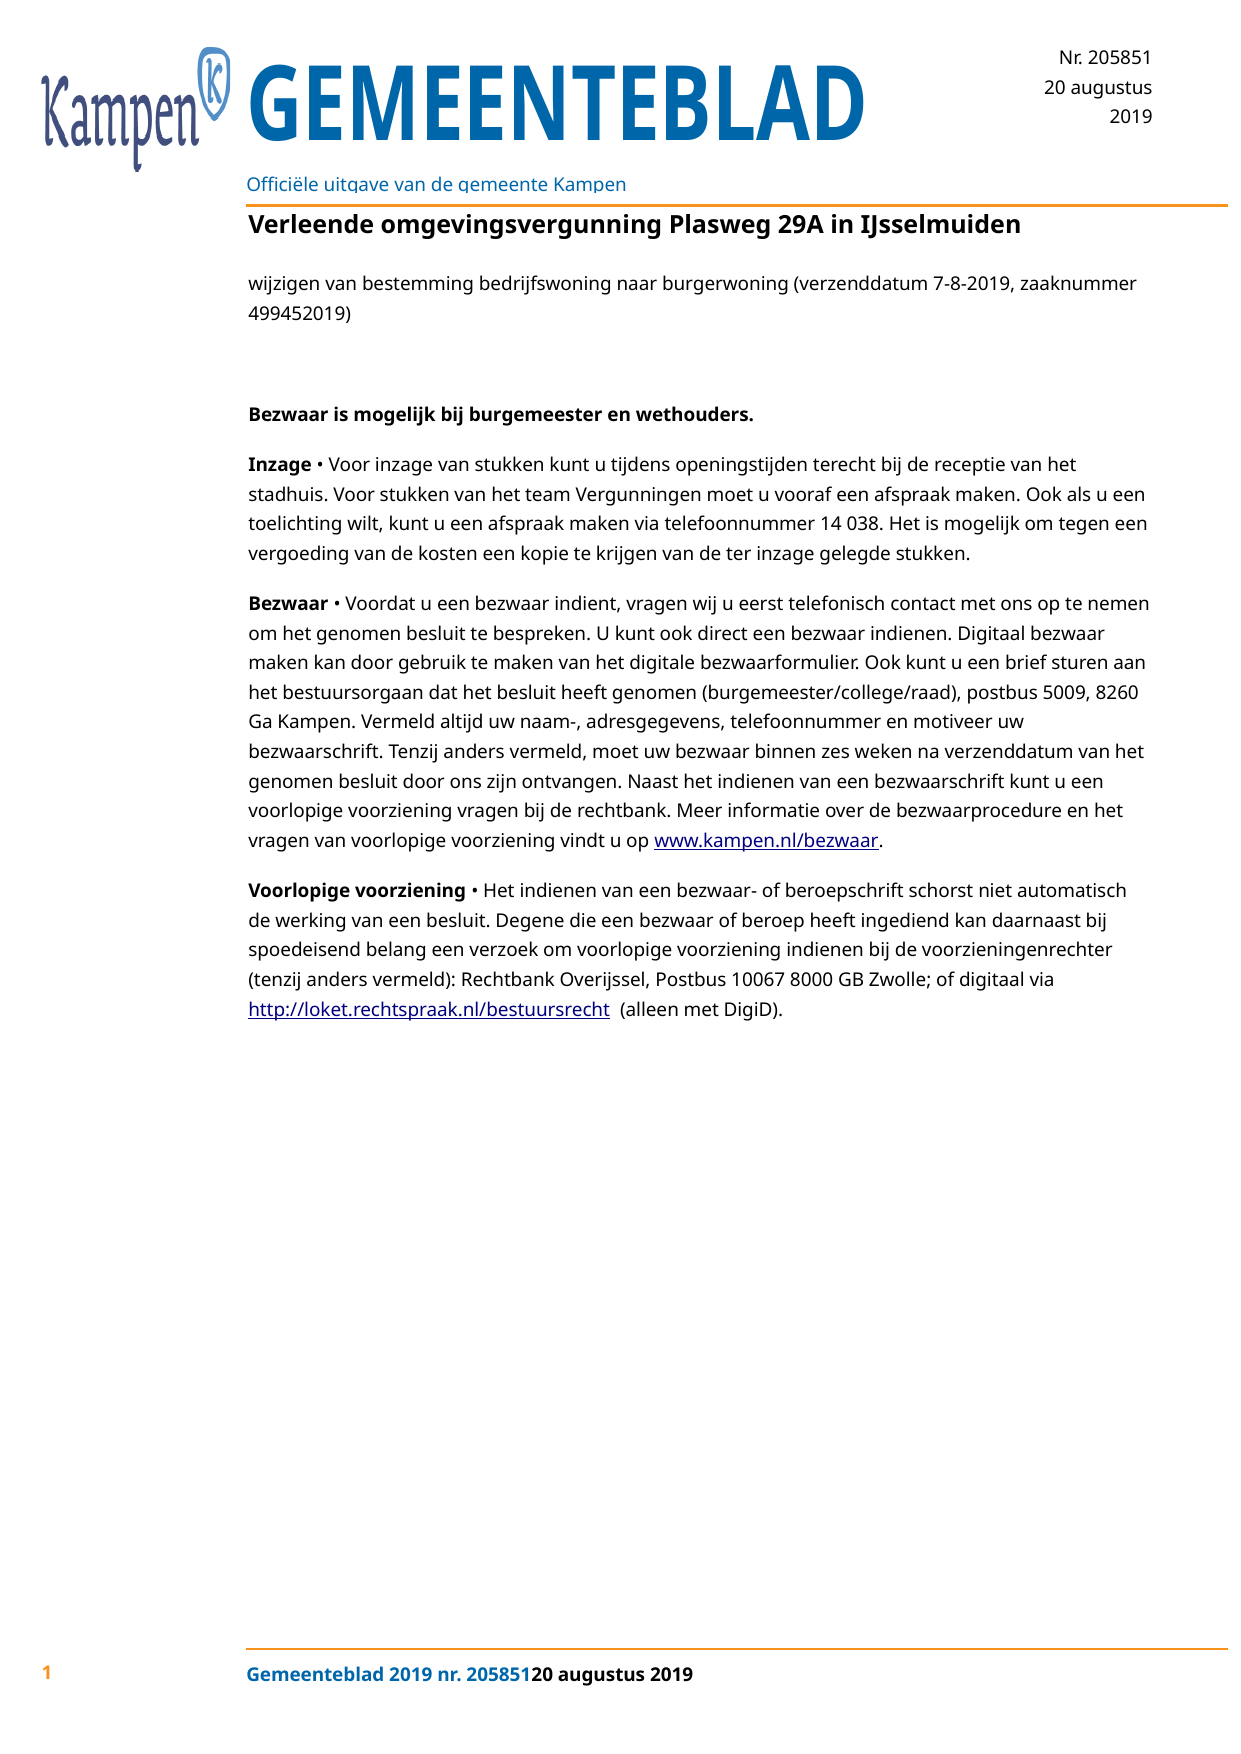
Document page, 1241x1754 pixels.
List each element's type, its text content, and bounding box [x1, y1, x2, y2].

text wijzigen van bestemming bedrijfswoning naar burgerwoning (verzenddatum 7-8-2019, zaaknummer 499452019) [248, 270, 1152, 326]
text Verleende omgevingsvergunning Plasweg 29A in IJsselmuiden [248, 207, 1152, 241]
text Voorlopige voorziening • Het indienen van een bezwaar- of beroepschrift schorst niet automatisch de werking van een besluit. Degene die een bezwaar of beroep heeft ingediend kan daarnaast bij spoedeisend belang een verzoek om voorlopige voorziening indienen bij de voorzieningenrechter (tenzij anders vermeld): Rechtbank Overijssel, Postbus 10067 8000 GB Zwolle; of digitaal via http://loket.rechtspraak.nl/bestuursrecht (alleen met DigiD). [248, 877, 1152, 1021]
text Bezwaar is mogelijk bij burgemeester en wethouders. [248, 401, 1152, 426]
picture [41, 47, 231, 172]
text Inzage • Voor inzage van stukken kunt u tijdens openingstijden terecht bij de receptie van het stadhuis. Voor stukken van het team Vergunningen moet u vooraf een afspraak maken. Ook als u een toelichting wilt, kunt u een afspraak maken via telefoonnummer 14 038. Het is mogelijk om tegen een vergoeding van de kosten een kopie te krijgen van de ter inzage gelegde stukken. [248, 451, 1152, 566]
text Bezwaar • Voordat u een bezwaar indient, vragen wij u eerst telefonisch contact met ons op te nemen om het genomen besluit te bespreken. U kunt ook direct een bezwaar indienen. Digitaal bezwaar maken kan door gebruik te maken van het digitale bezwaarformulier. Ook kunt u een brief sturen aan het bestuursorgaan dat het besluit heeft genomen (burgemeester/college/raad), postbus 5009, 8260 Ga Kampen. Vermeld altijd uw naam-, adresgegevens, telefoonnummer en motiveer uw bezwaarschrift. Tenzij anders vermeld, moet uw bezwaar binnen zes weken na verzenddatum van het genomen besluit door ons zijn ontvangen. Naast het indienen van een bezwaarschrift kunt u een voorlopige voorziening vragen bij de rechtbank. Meer informatie over de bezwaarprocedure en het vragen van voorlopige voorziening vindt u op www.kampen.nl/bezwaar. [248, 590, 1152, 853]
